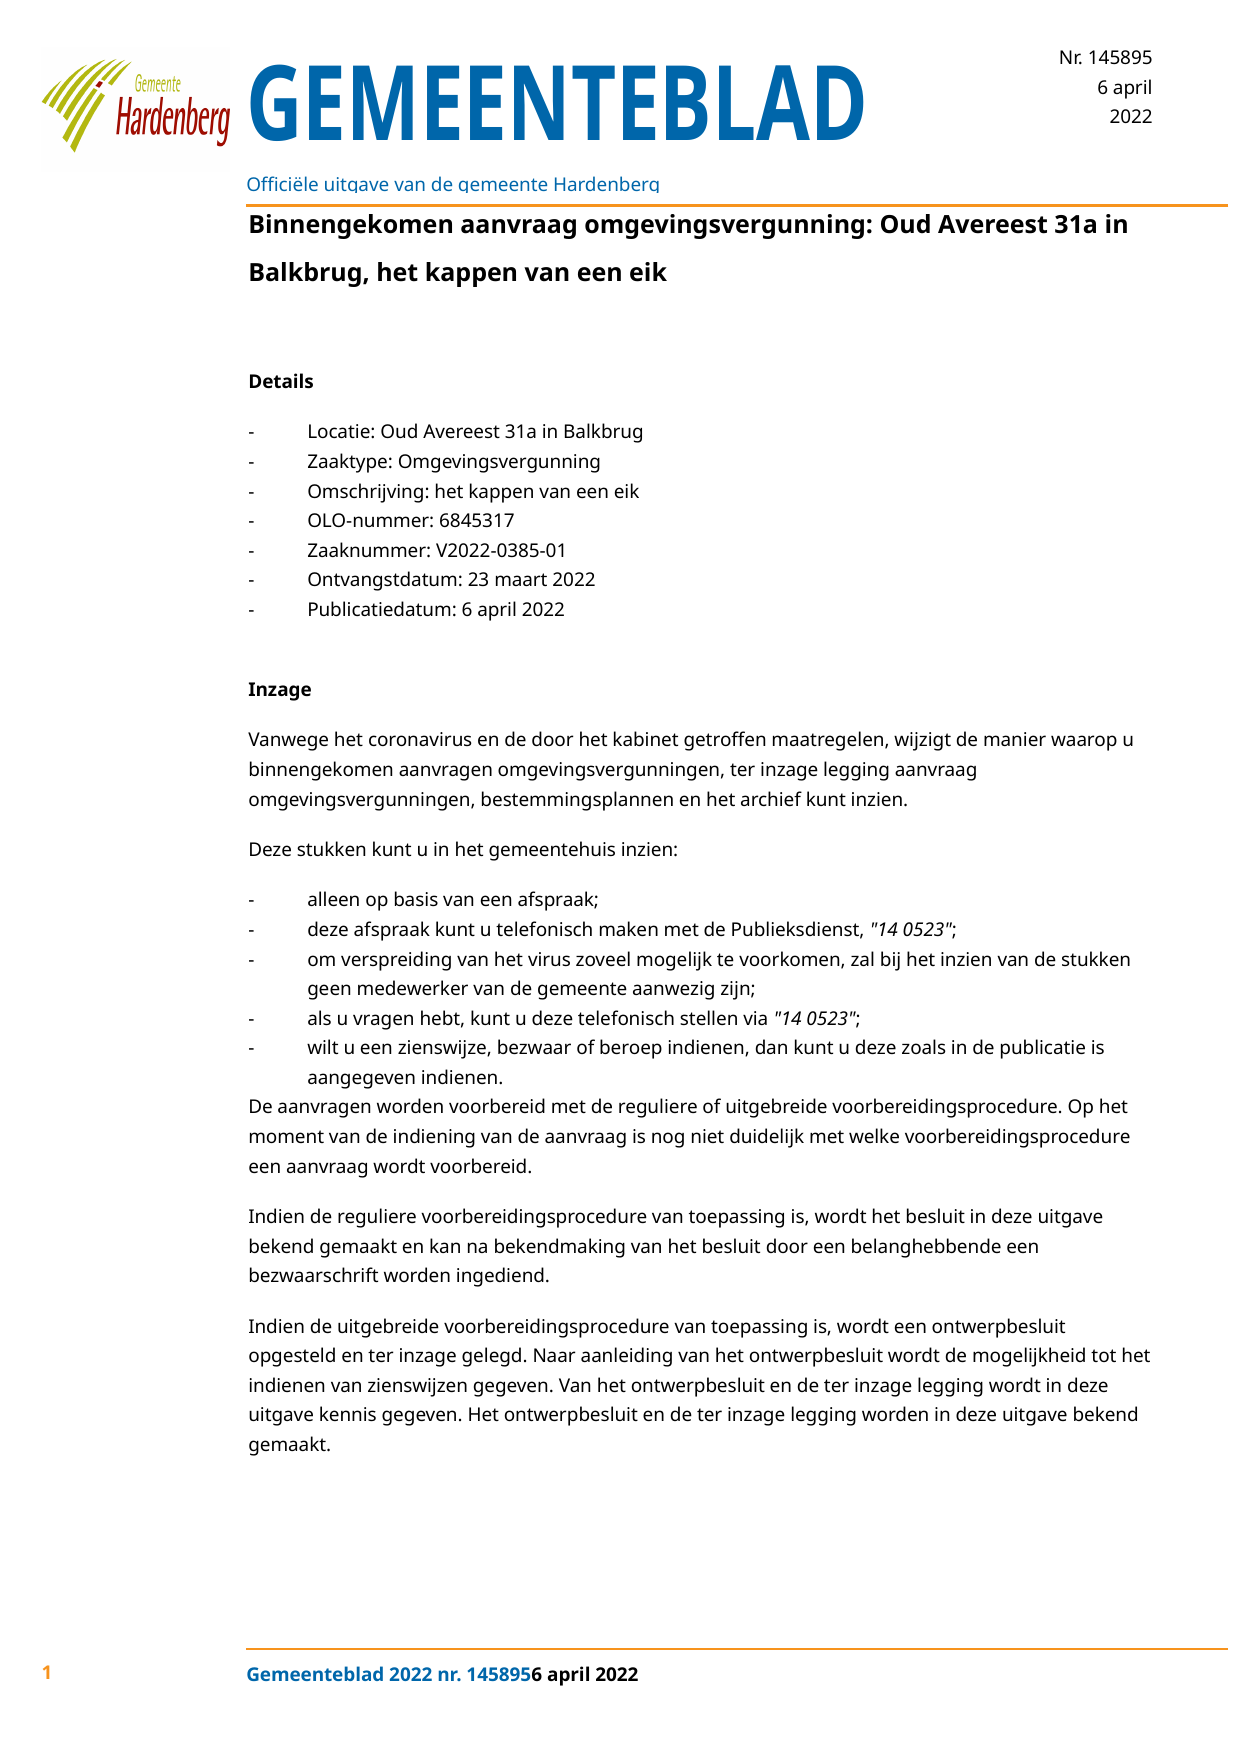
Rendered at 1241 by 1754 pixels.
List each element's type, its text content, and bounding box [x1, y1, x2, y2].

text Inzage [248, 676, 1152, 702]
list Zaaktype: Omgevingsvergunning [248, 448, 1152, 474]
list deze afspraak kunt u telefonisch maken met de Publieksdienst, "14 0523"; [248, 916, 1152, 942]
text Details [248, 368, 1152, 394]
text Vanwege het coronavirus en de door het kabinet getroffen maatregelen, wijzigt de manier waarop u binnengekomen aanvragen omgevingsvergunningen, ter inzage legging aanvraag omgevingsvergunningen, bestemmingsplannen en het archief kunt inzien. [248, 727, 1152, 812]
list om verspreiding van het virus zoveel mogelijk te voorkomen, zal bij het inzien van de stukken geen medewerker van de gemeente aanwezig zijn; [248, 946, 1152, 1001]
list Ontvangstdatum: 23 maart 2022 [248, 567, 1152, 592]
list Locatie: Oud Avereest 31a in Balkbrug [248, 419, 1152, 444]
text Indien de reguliere voorbereidingsprocedure van toepassing is, wordt het besluit in deze uitgave bekend gemaakt en kan na bekendmaking van het besluit door een belanghebbende een bezwaarschrift worden ingediend. [248, 1203, 1152, 1288]
list alleen op basis van een afspraak; [248, 887, 1152, 912]
list Publicatiedatum: 6 april 2022 [248, 596, 1152, 622]
text Indien de uitgebreide voorbereidingsprocedure van toepassing is, wordt een ontwerpbesluit opgesteld en ter inzage gelegd. Naar aanleiding van het ontwerpbesluit wordt de mogelijkheid tot het indienen van zienswijzen gegeven. Van het ontwerpbesluit en de ter inzage legging wordt in deze uitgave kennis gegeven. Het ontwerpbesluit en de ter inzage legging worden in deze uitgave bekend gemaakt. [248, 1313, 1152, 1457]
list Omschrijving: het kappen van een eik [248, 478, 1152, 504]
text De aanvragen worden voorbereid met de reguliere of uitgebreide voorbereidingsprocedure. Op het moment van de indiening van de aanvraag is nog niet duidelijk met welke voorbereidingsprocedure een aanvraag wordt voorbereid. [248, 1094, 1152, 1179]
picture [41, 47, 231, 172]
list Zaaknummer: V2022-0385-01 [248, 537, 1152, 563]
text Binnengekomen aanvraag omgevingsvergunning: Oud Avereest 31a in Balkbrug, het kappen van een eik [248, 207, 1152, 288]
list wilt u een zienswijze, bezwaar of beroep indienen, dan kunt u deze zoals in de publicatie is aangegeven indienen. [248, 1034, 1152, 1090]
list OLO-nummer: 6845317 [248, 507, 1152, 533]
text Deze stukken kunt u in het gemeentehuis inzien: [248, 836, 1152, 862]
list als u vragen hebt, kunt u deze telefonisch stellen via "14 0523"; [248, 1005, 1152, 1031]
